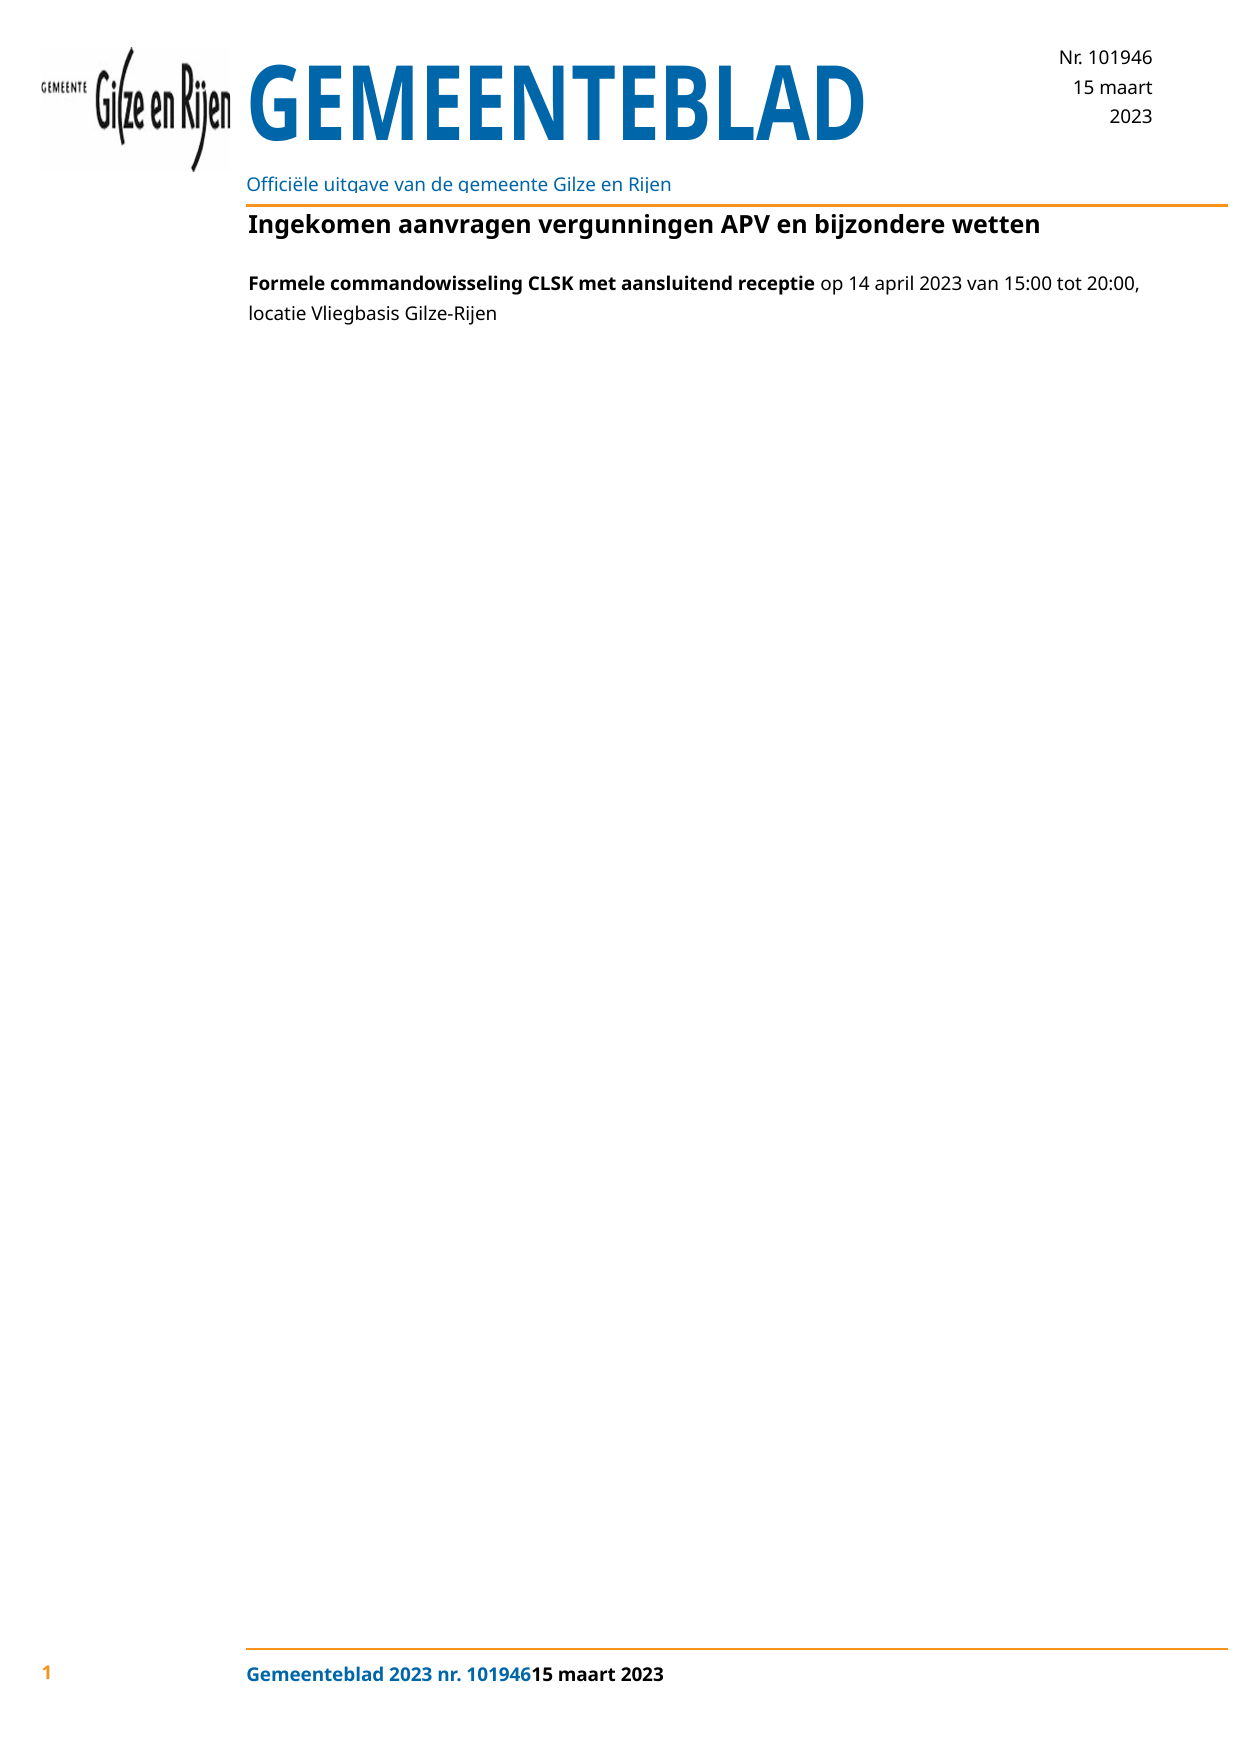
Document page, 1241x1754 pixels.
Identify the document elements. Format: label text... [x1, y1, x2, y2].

text Ingekomen aanvragen vergunningen APV en bijzondere wetten [248, 207, 1152, 241]
text Formele commandowisseling CLSK met aansluitend receptie op 14 april 2023 van 15:00 tot 20:00, locatie Vliegbasis Gilze-Rijen [248, 270, 1152, 326]
picture [41, 47, 231, 172]
